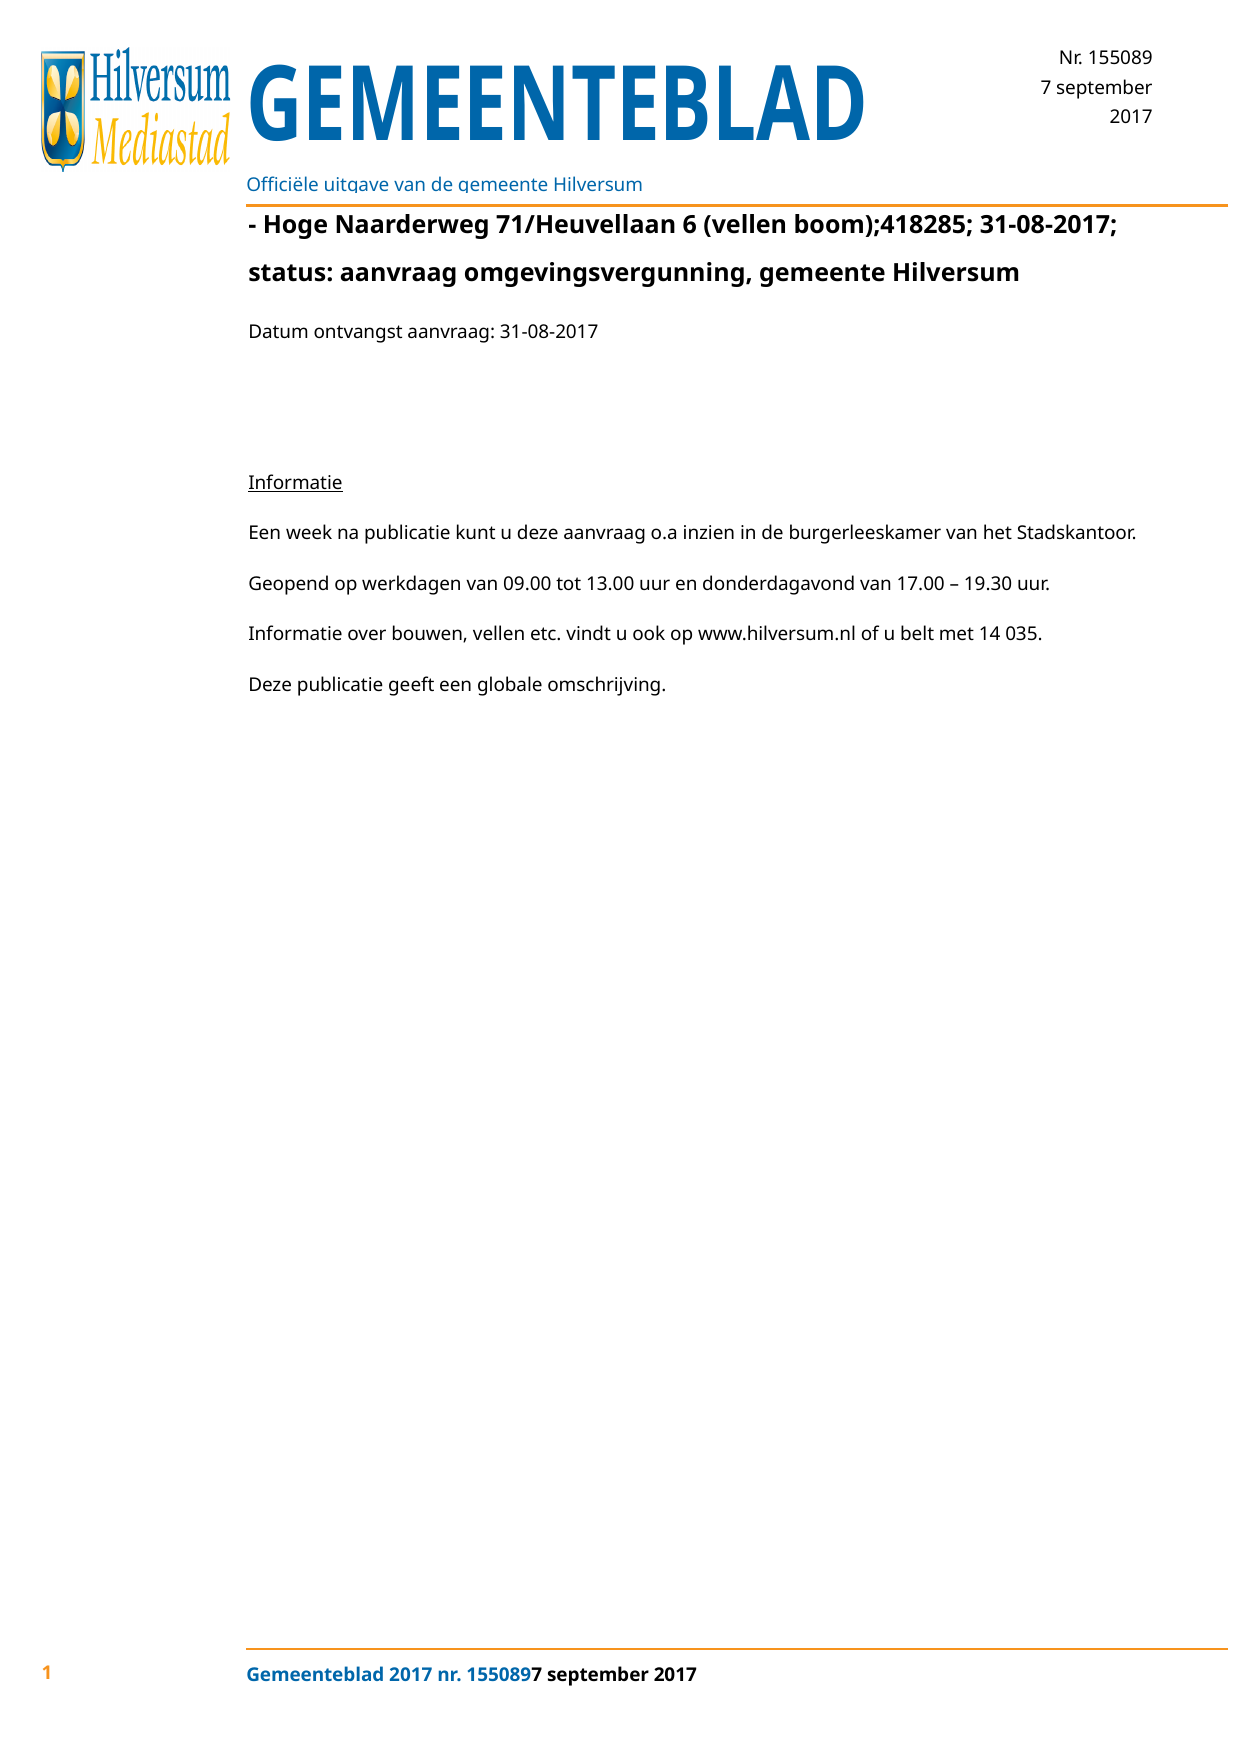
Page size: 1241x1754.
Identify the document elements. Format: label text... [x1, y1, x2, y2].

text Geopend op werkdagen van 09.00 tot 13.00 uur en donderdagavond van 17.00 – 19.30 uur. [248, 570, 1152, 596]
text Datum ontvangst aanvraag: 31-08-2017 [248, 318, 1152, 344]
picture [41, 47, 231, 172]
text Een week na publicatie kunt u deze aanvraag o.a inzien in de burgerleeskamer van het Stadskantoor. [248, 519, 1152, 545]
text - Hoge Naarderweg 71/Heuvellaan 6 (vellen boom);418285; 31-08-2017; status: aanvraag omgevingsvergunning, gemeente Hilversum [248, 207, 1152, 288]
text Informatie over bouwen, vellen etc. vindt u ook op www.hilversum.nl of u belt met 14 035. [248, 620, 1152, 646]
text Deze publicatie geeft een globale omschrijving. [248, 671, 1152, 697]
text Informatie [248, 469, 1152, 495]
